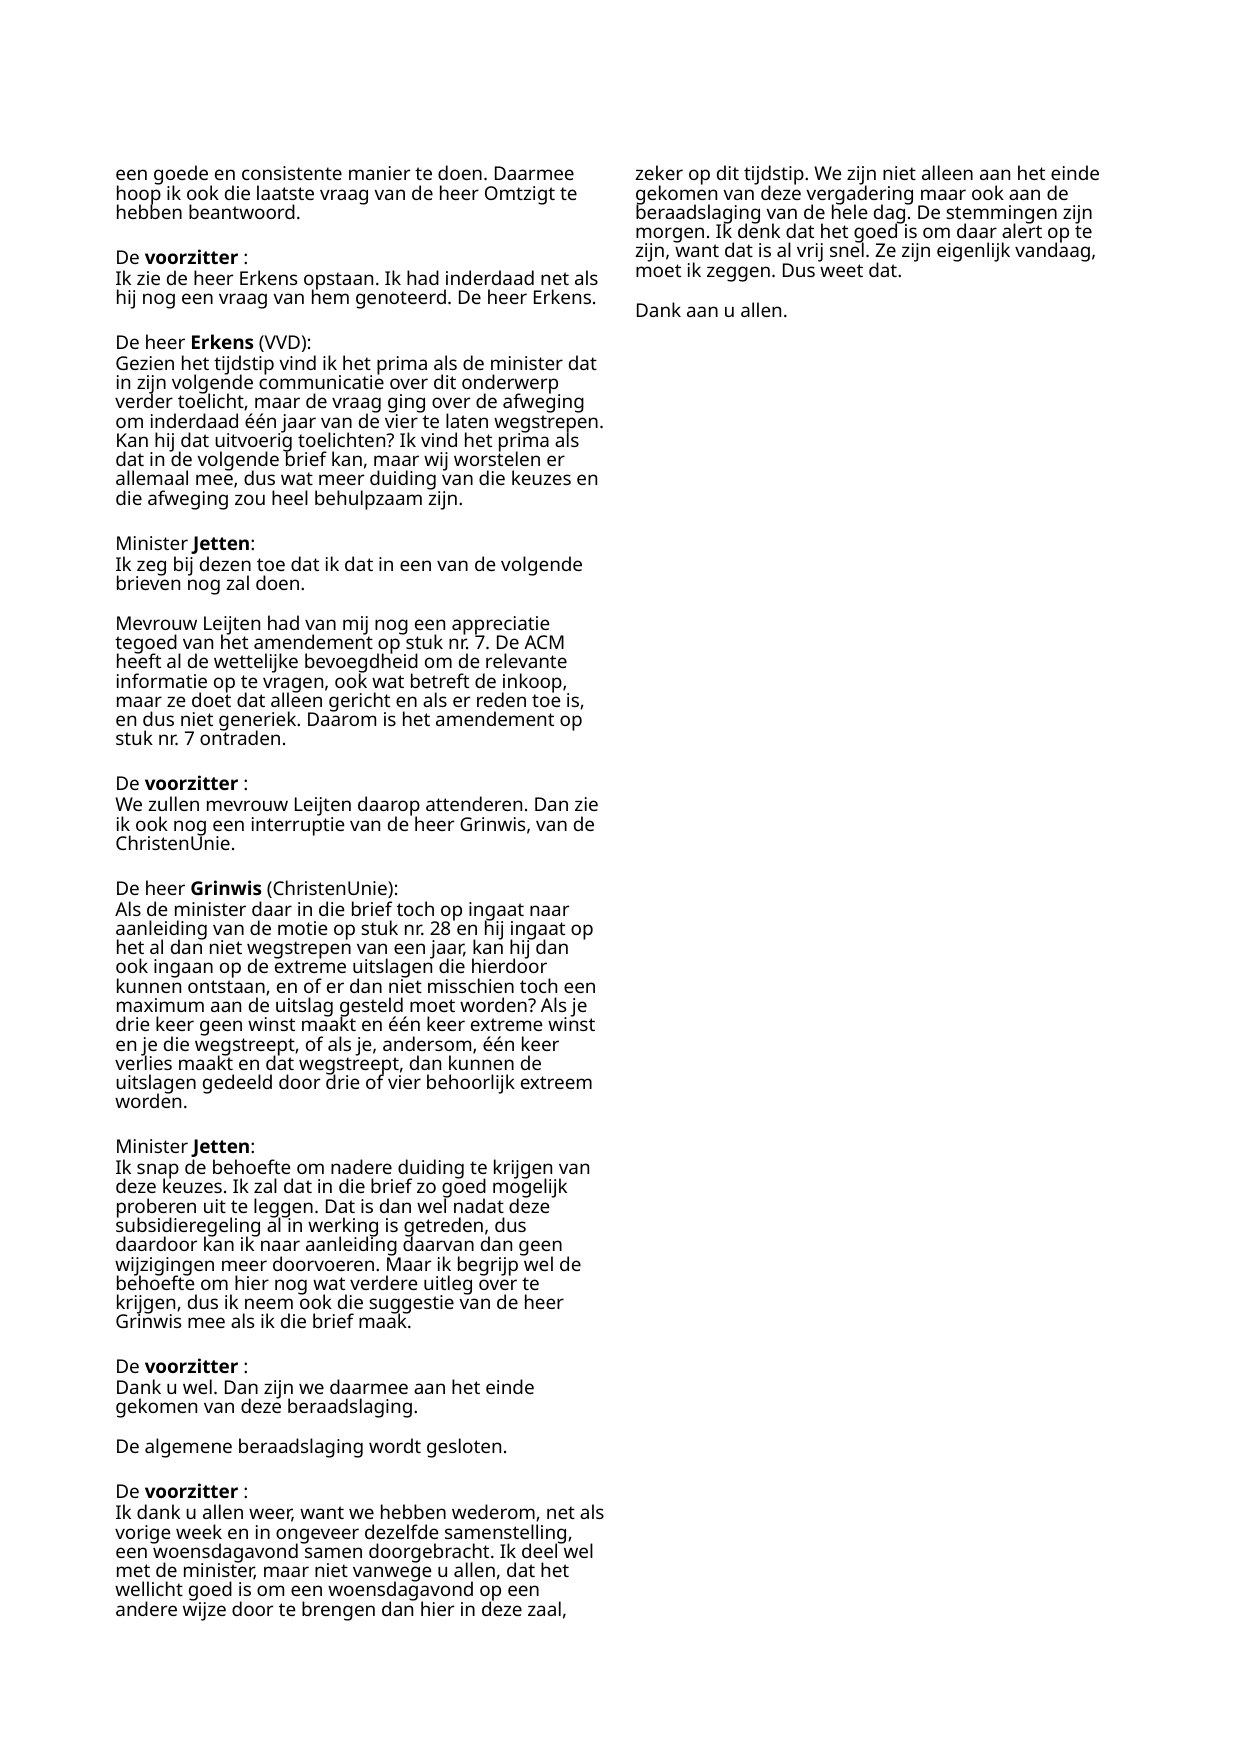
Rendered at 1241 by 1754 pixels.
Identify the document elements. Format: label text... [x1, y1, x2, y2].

text Mevrouw Leijten had van mij nog een appreciatie tegoed van het amendement op stuk nr. 7. De ACM heeft al de wettelijke bevoegdheid om de relevante informatie op te vragen, ook wat betreft de inkoop, maar ze doet dat alleen gericht en als er reden toe is, en dus niet generiek. Daarom is het amendement op stuk nr. 7 ontraden. [115, 615, 605, 750]
text een goede en consistente manier te doen. Daarmee hoop ik ook die laatste vraag van de heer Omtzigt te hebben beantwoord. [115, 165, 605, 223]
text De algemene beraadslaging wordt gesloten. [115, 1438, 605, 1458]
text Ik snap de behoefte om nadere duiding te krijgen van deze keuzes. Ik zal dat in die brief zo goed mogelijk proberen uit te leggen. Dat is dan wel nadat deze subsidieregeling al in werking is getreden, dus daardoor kan ik naar aanleiding daarvan dan geen wijzigingen meer doorvoeren. Maar ik begrijp wel de behoefte om hier nog wat verdere uitleg over te krijgen, dus ik neem ook die suggestie van de heer Grinwis mee als ik die brief maak. [115, 1159, 605, 1333]
text Als de minister daar in die brief toch op ingaat naar aanleiding van de motie op stuk nr. 28 en hij ingaat op het al dan niet wegstrepen van een jaar, kan hij dan ook ingaan op de extreme uitslagen die hierdoor kunnen ontstaan, en of er dan niet misschien toch een maximum aan de uitslag gesteld moet worden? Als je drie keer geen winst maakt en één keer extreme winst en je die wegstreept, of als je, andersom, één keer verlies maakt en dat wegstreept, dan kunnen de uitslagen gedeeld door drie of vier behoorlijk extreem worden. [115, 901, 605, 1113]
text Ik zie de heer Erkens opstaan. Ik had inderdaad net als hij nog een vraag van hem genoteerd. De heer Erkens. [115, 270, 605, 308]
text zeker op dit tijdstip. We zijn niet alleen aan het einde gekomen van deze vergadering maar ook aan de beraadslaging van de hele dag. De stemmingen zijn morgen. Ik denk dat het goed is om daar alert op te zijn, want dat is al vrij snel. Ze zijn eigenlijk vandaag, moet ik zeggen. Dus weet dat. [635, 165, 1125, 281]
text De voorzitter : [115, 771, 605, 796]
text Minister Jetten: [115, 1133, 605, 1159]
text Ik zeg bij dezen toe dat ik dat in een van de volgende brieven nog zal doen. [115, 556, 605, 594]
text Minister Jetten: [115, 530, 605, 556]
text Dank aan u allen. [635, 302, 1125, 321]
text De heer Grinwis (ChristenUnie): [115, 875, 605, 901]
text De heer Erkens (VVD): [115, 329, 605, 355]
text We zullen mevrouw Leijten daarop attenderen. Dan zie ik ook nog een interruptie van de heer Grinwis, van de ChristenUnie. [115, 796, 605, 854]
text De voorzitter : [115, 1353, 605, 1379]
text Dank u wel. Dan zijn we daarmee aan het einde gekomen van deze beraadslaging. [115, 1379, 605, 1418]
text Gezien het tijdstip vind ik het prima als de minister dat in zijn volgende communicatie over dit onderwerp verder toelicht, maar de vraag ging over de afweging om inderdaad één jaar van de vier te laten wegstrepen. Kan hij dat uitvoerig toelichten? Ik vind het prima als dat in de volgende brief kan, maar wij worstelen er allemaal mee, dus wat meer duiding van die keuzes en die afweging zou heel behulpzaam zijn. [115, 355, 605, 509]
text De voorzitter : [115, 1479, 605, 1504]
text Ik dank u allen weer, want we hebben wederom, net als vorige week en in ongeveer dezelfde samenstelling, een woensdagavond samen doorgebracht. Ik deel wel met de minister, maar niet vanwege u allen, dat het wellicht goed is om een woensdagavond op een andere wijze door te brengen dan hier in deze zaal, [115, 1504, 605, 1620]
text De voorzitter : [115, 244, 605, 270]
